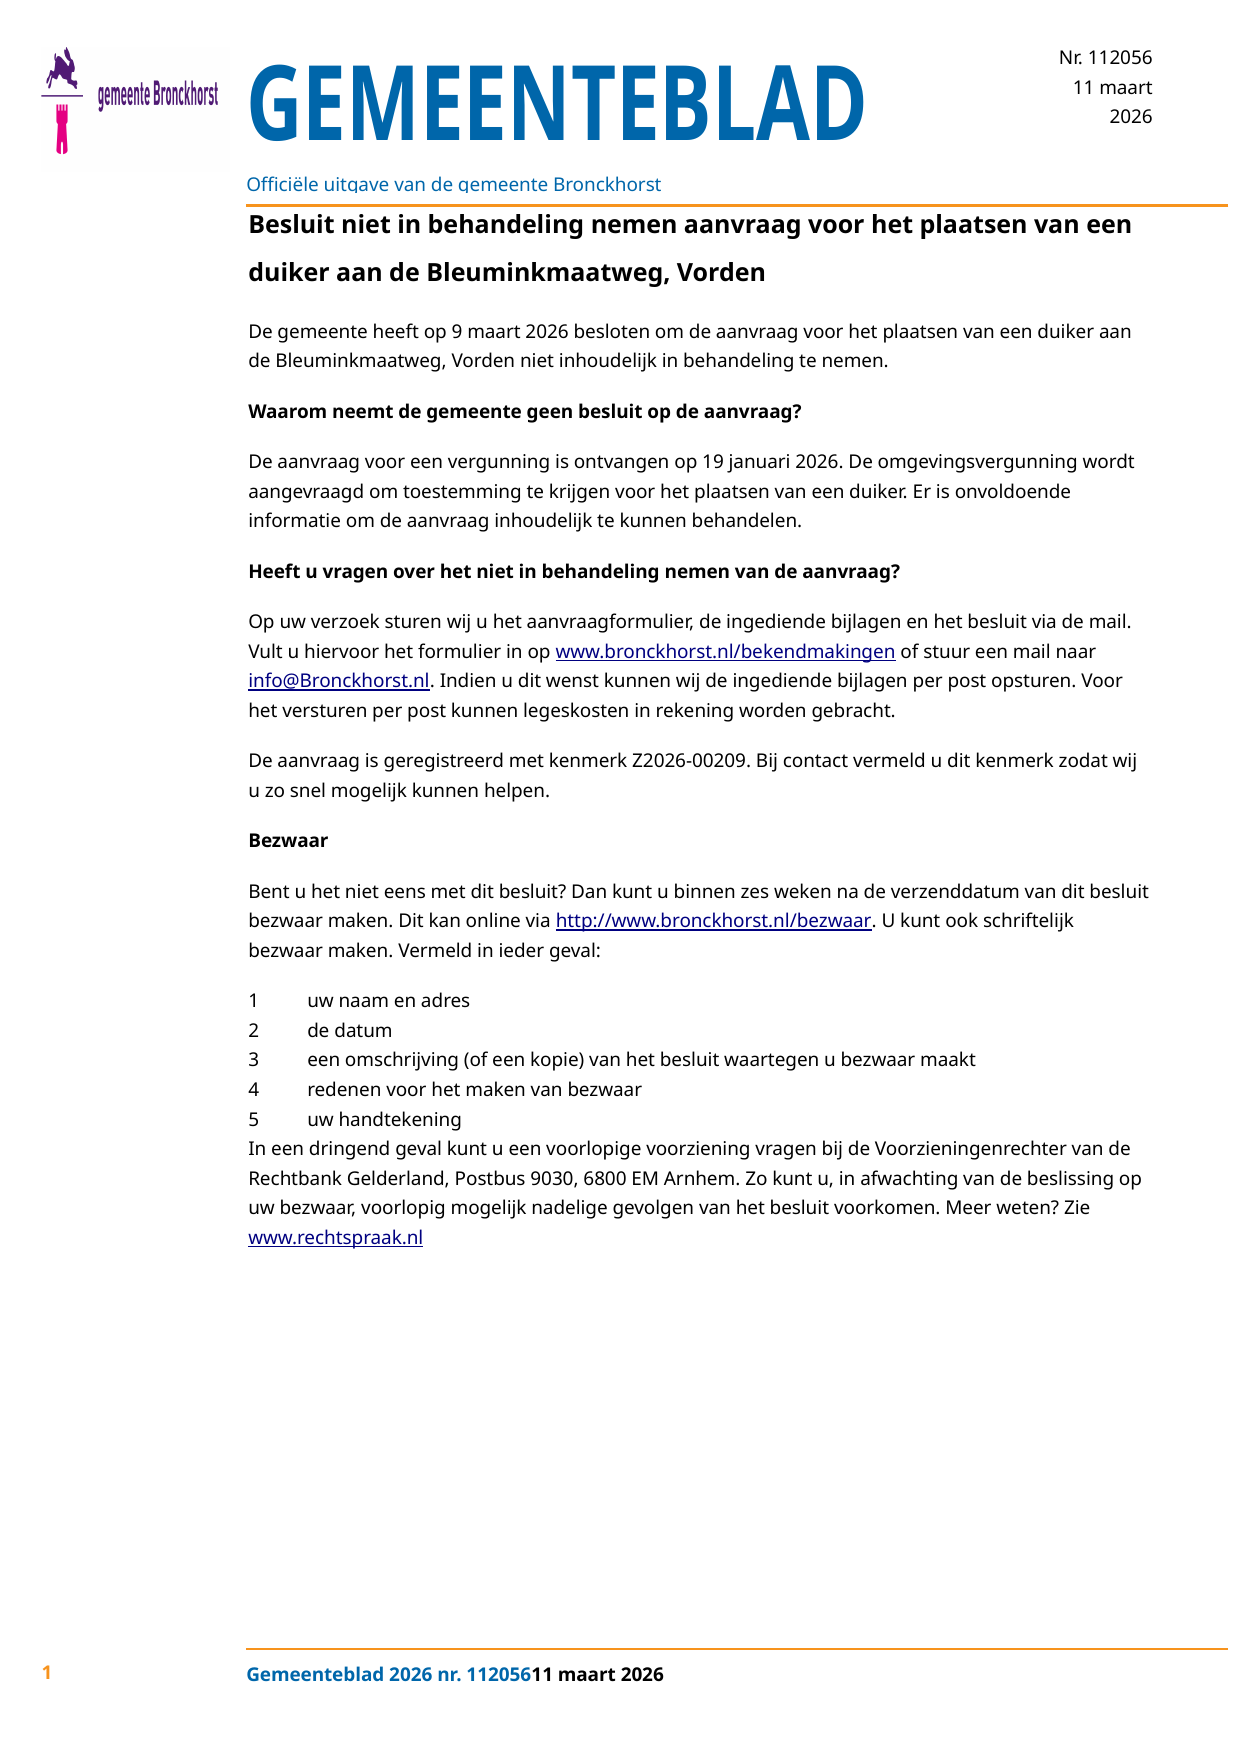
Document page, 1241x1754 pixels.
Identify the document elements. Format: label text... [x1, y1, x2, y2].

list de datum [248, 1017, 1152, 1043]
text Bezwaar [248, 827, 1152, 853]
text De gemeente heeft op 9 maart 2026 besloten om de aanvraag voor het plaatsen van een duiker aan de Bleuminkmaatweg, Vorden niet inhoudelijk in behandeling te nemen. [248, 318, 1152, 373]
text De aanvraag is geregistreerd met kenmerk Z2026-00209. Bij contact vermeld u dit kenmerk zodat wij u zo snel mogelijk kunnen helpen. [248, 747, 1152, 803]
text Bent u het niet eens met dit besluit? Dan kunt u binnen zes weken na de verzenddatum van dit besluit bezwaar maken. Dit kan online via http://www.bronckhorst.nl/bezwaar. U kunt ook schriftelijk bezwaar maken. Vermeld in ieder geval: [248, 878, 1152, 963]
picture [41, 47, 231, 172]
text In een dringend geval kunt u een voorlopige voorziening vragen bij de Voorzieningenrechter van de Rechtbank Gelderland, Postbus 9030, 6800 EM Arnhem. Zo kunt u, in afwachting van de beslissing op uw bezwaar, voorlopig mogelijk nadelige gevolgen van het besluit voorkomen. Meer weten? Zie www.rechtspraak.nl [248, 1135, 1152, 1250]
text Besluit niet in behandeling nemen aanvraag voor het plaatsen van een duiker aan de Bleuminkmaatweg, Vorden [248, 207, 1152, 288]
text Heeft u vragen over het niet in behandeling nemen van de aanvraag? [248, 558, 1152, 584]
list een omschrijving (of een kopie) van het besluit waartegen u bezwaar maakt [248, 1047, 1152, 1072]
text Op uw verzoek sturen wij u het aanvraagformulier, de ingediende bijlagen en het besluit via de mail. Vult u hiervoor het formulier in op www.bronckhorst.nl/bekendmakingen of stuur een mail naar info@Bronckhorst.nl. Indien u dit wenst kunnen wij de ingediende bijlagen per post opsturen. Voor het versturen per post kunnen legeskosten in rekening worden gebracht. [248, 608, 1152, 723]
text Waarom neemt de gemeente geen besluit op de aanvraag? [248, 398, 1152, 424]
list uw naam en adres [248, 987, 1152, 1013]
list redenen voor het maken van bezwaar [248, 1076, 1152, 1102]
text De aanvraag voor een vergunning is ontvangen op 19 januari 2026. De omgevingsvergunning wordt aangevraagd om toestemming te krijgen voor het plaatsen van een duiker. Er is onvoldoende informatie om de aanvraag inhoudelijk te kunnen behandelen. [248, 448, 1152, 533]
list uw handtekening [248, 1106, 1152, 1132]
